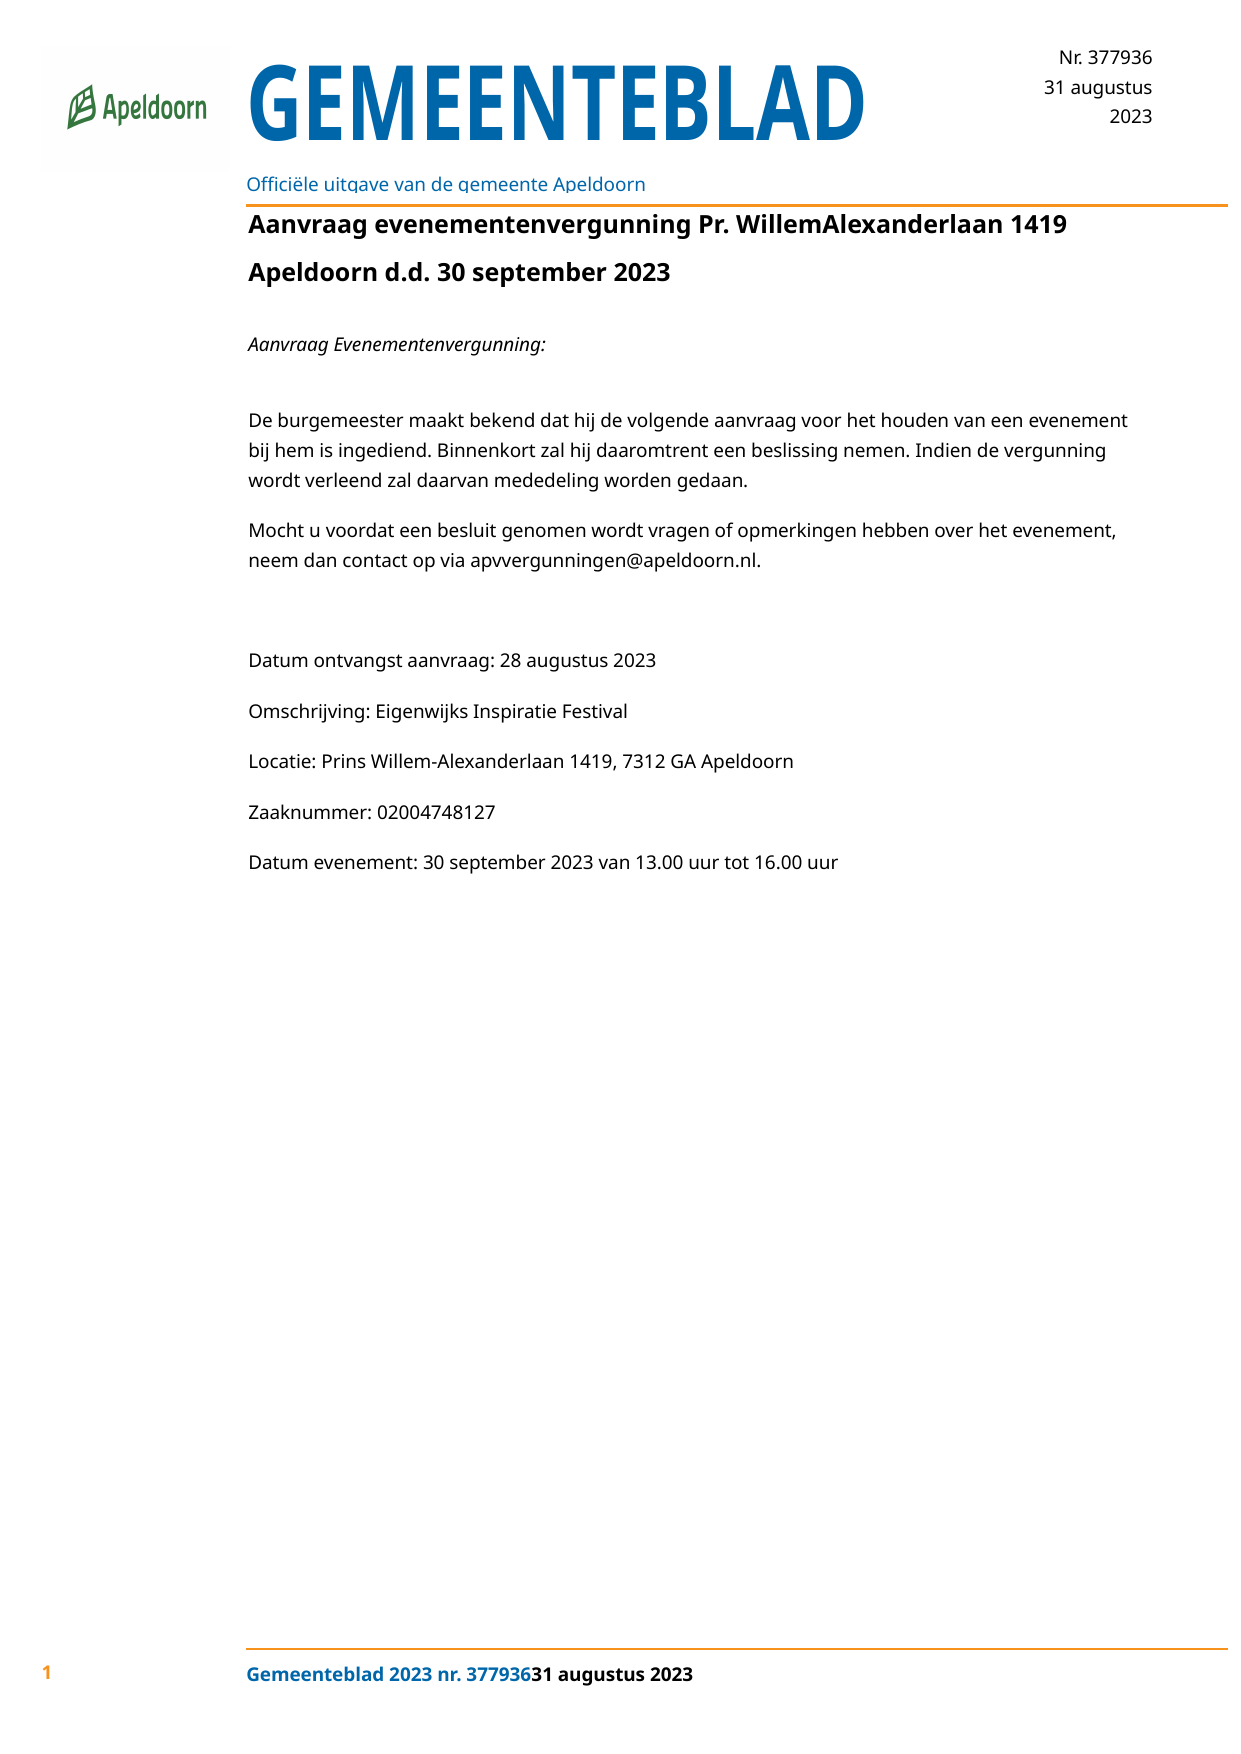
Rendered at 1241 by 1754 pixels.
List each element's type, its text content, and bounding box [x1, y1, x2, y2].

text Mocht u voordat een besluit genomen wordt vragen of opmerkingen hebben over het evenement, neem dan contact op via apvvergunningen@apeldoorn.nl. [248, 517, 1152, 572]
picture [41, 47, 231, 172]
text Datum ontvangst aanvraag: 28 augustus 2023 [248, 648, 1152, 673]
text Datum evenement: 30 september 2023 van 13.00 uur tot 16.00 uur [248, 849, 1152, 875]
text De burgemeester maakt bekend dat hij de volgende aanvraag voor het houden van een evenement bij hem is ingediend. Binnenkort zal hij daaromtrent een beslissing nemen. Indien de vergunning wordt verleend zal daarvan mededeling worden gedaan. [248, 408, 1152, 492]
text Aanvraag Evenementenvergunning: [248, 331, 1152, 357]
text Locatie: Prins Willem-Alexanderlaan 1419, 7312 GA Apeldoorn [248, 748, 1152, 774]
text Zaaknummer: 02004748127 [248, 799, 1152, 824]
text Aanvraag evenementenvergunning Pr. WillemAlexanderlaan 1419 Apeldoorn d.d. 30 september 2023 [248, 207, 1152, 288]
text Omschrijving: Eigenwijks Inspiratie Festival [248, 698, 1152, 724]
